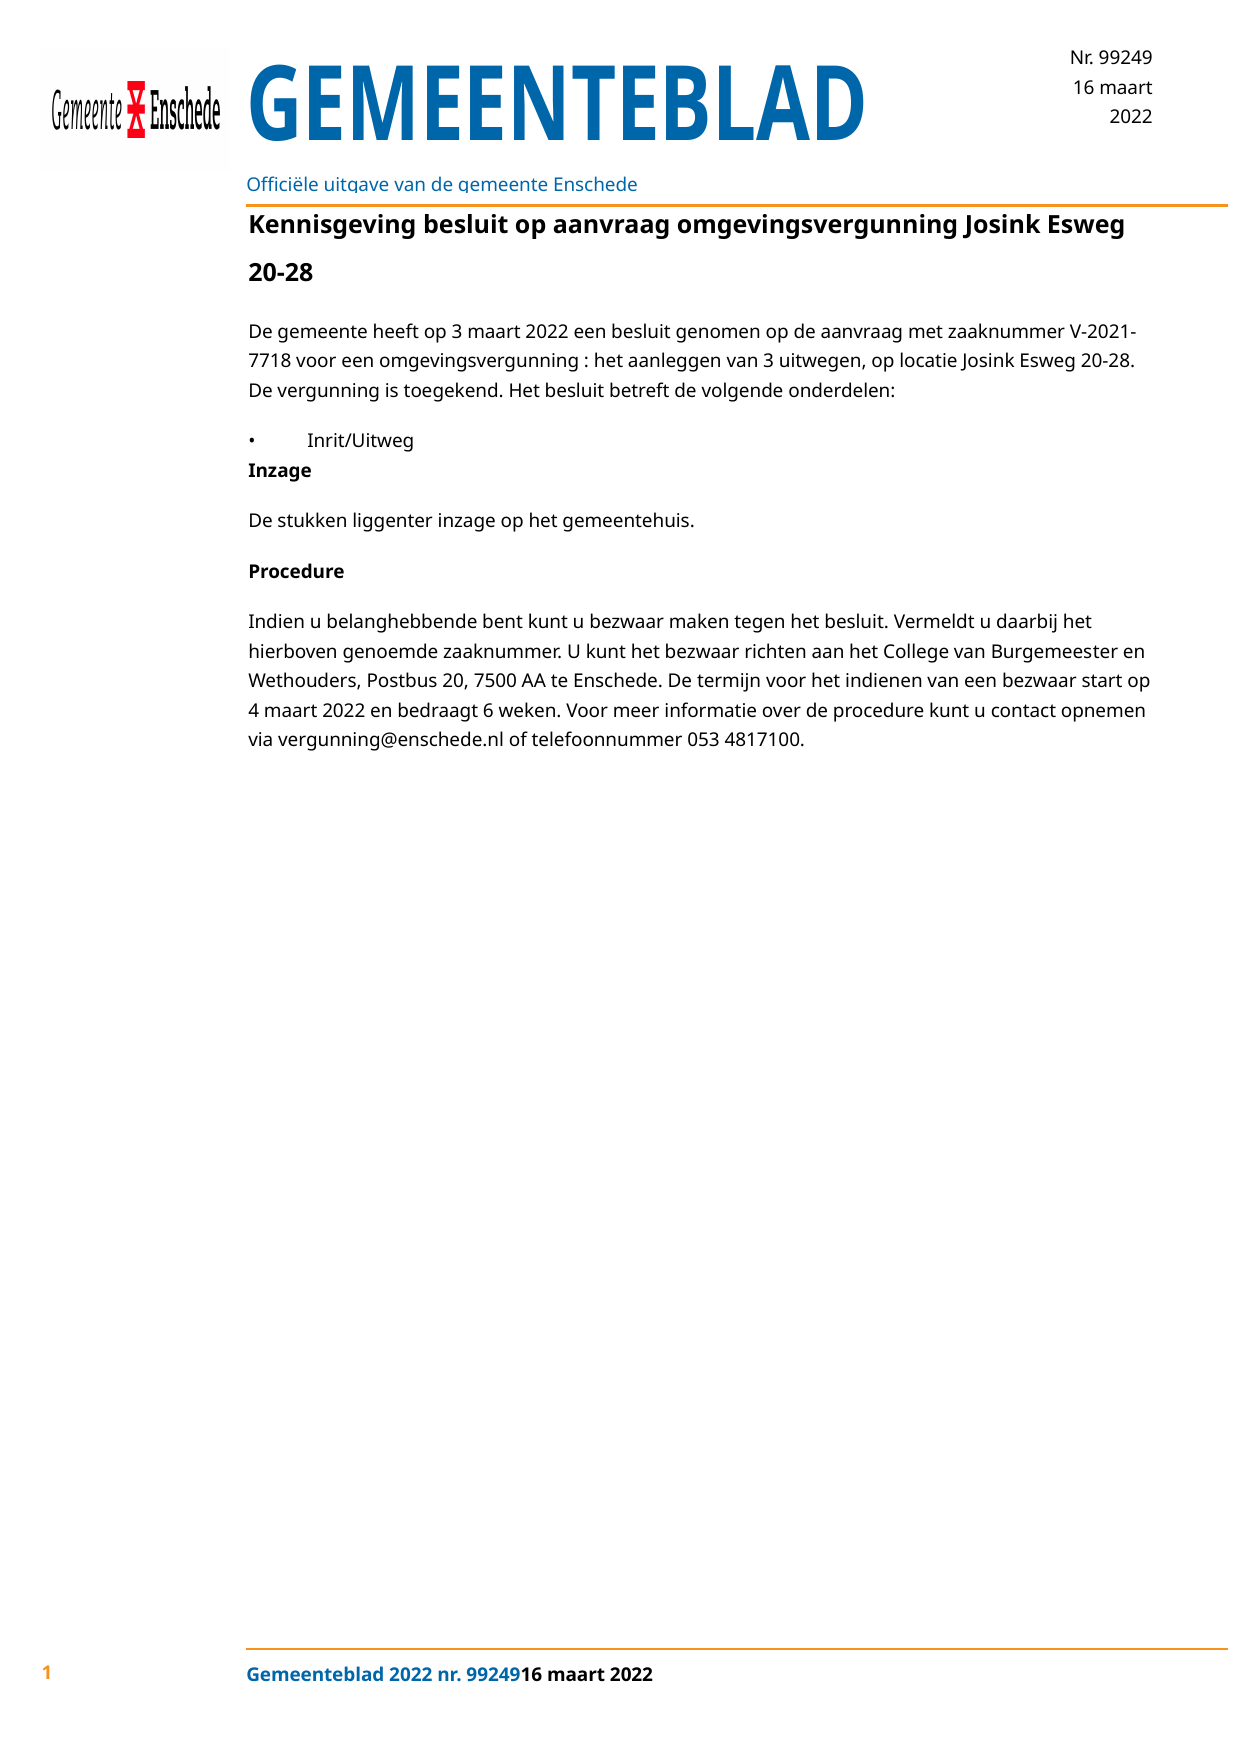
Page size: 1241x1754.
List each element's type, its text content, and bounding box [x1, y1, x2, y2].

text Kennisgeving besluit op aanvraag omgevingsvergunning Josink Esweg 20-28 [248, 207, 1152, 288]
text Indien u belanghebbende bent kunt u bezwaar maken tegen het besluit. Vermeldt u daarbij het hierboven genoemde zaaknummer. U kunt het bezwaar richten aan het College van Burgemees­ter en Wethouders, Postbus 20, 7500 AA te Enschede. De termijn voor het indienen van een bezwaar start op 4 maart 2022 en bedraagt 6 weken. Voor meer informatie over de procedure kunt u contact opnemen via vergunning@enschede.nl of telefoonnummer 053 4817100. [248, 608, 1152, 752]
list Inrit/Uitweg [248, 427, 1152, 453]
text De stukken liggenter inzage op het gemeentehuis. [248, 507, 1152, 533]
text De gemeente heeft op 3 maart 2022 een besluit genomen op de aanvraag met zaaknummer V-2021-7718 voor een omgevingsvergunning : het aanleggen van 3 uitwegen, op locatie Josink Esweg 20-28. De vergunning is toegekend. Het besluit betreft de volgende onderdelen: [248, 318, 1152, 403]
text Procedure [248, 558, 1152, 584]
picture [41, 47, 231, 172]
text Inzage [248, 457, 1152, 483]
